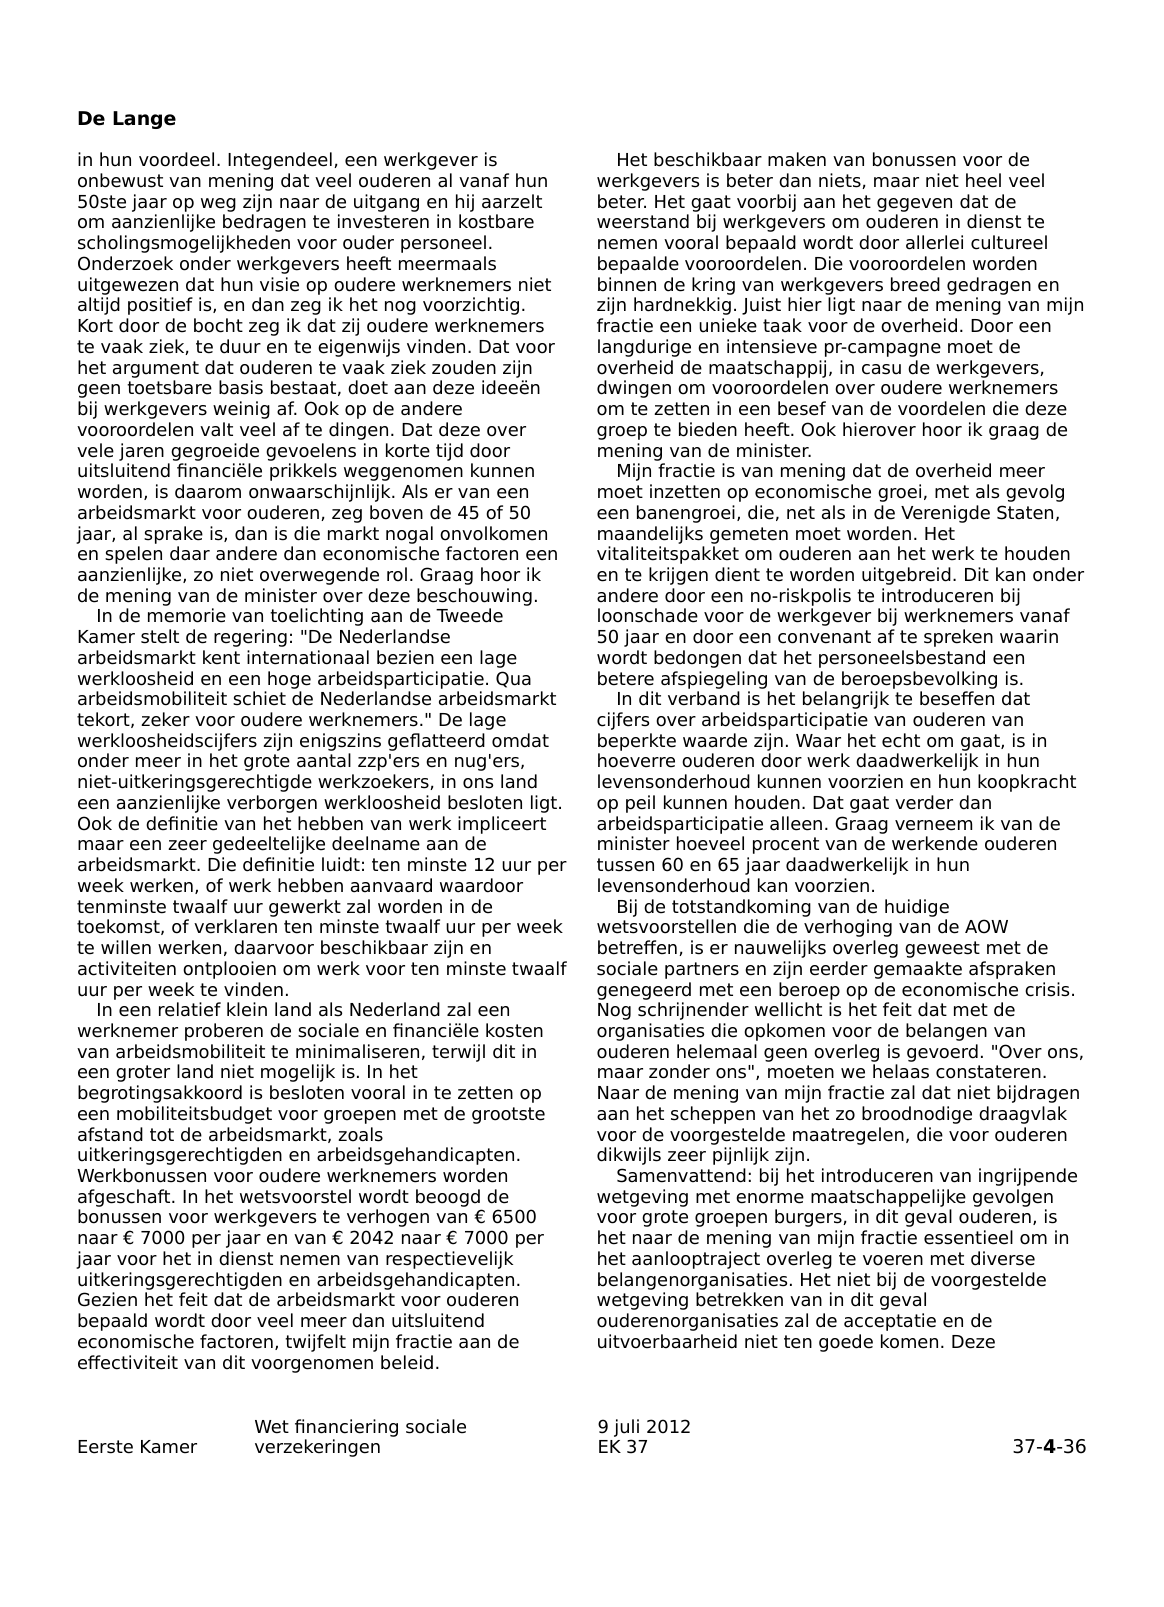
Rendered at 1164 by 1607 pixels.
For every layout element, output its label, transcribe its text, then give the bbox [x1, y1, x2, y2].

text in hun voordeel. Integendeel, een werkgever is onbewust van mening dat veel ouderen al vanaf hun 50ste jaar op weg zijn naar de uitgang en hij aarzelt om aanzienlijke bedragen te investeren in kostbare scholingsmogelijkheden voor ouder personeel. Onderzoek onder werkgevers heeft meermaals uitgewezen dat hun visie op oudere werknemers niet altijd positief is, en dan zeg ik het nog voorzichtig. Kort door de bocht zeg ik dat zij oudere werknemers te vaak ziek, te duur en te eigenwijs vinden. Dat voor het argument dat ouderen te vaak ziek zouden zijn geen toetsbare basis bestaat, doet aan deze ideeën bij werkgevers weinig af. Ook op de andere vooroordelen valt veel af te dingen. Dat deze over vele jaren gegroeide gevoelens in korte tijd door uitsluitend financiële prikkels weggenomen kunnen worden, is daarom onwaarschijnlijk. Als er van een arbeidsmarkt voor ouderen, zeg boven de 45 of 50 jaar, al sprake is, dan is die markt nogal onvolkomen en spelen daar andere dan economische factoren een aanzienlijke, zo niet overwegende rol. Graag hoor ik de mening van de minister over deze beschouwing. [77, 150, 567, 606]
text Samenvattend: bij het introduceren van ingrijpende wetgeving met enorme maatschappelijke gevolgen voor grote groepen burgers, in dit geval ouderen, is het naar de mening van mijn fractie essentieel om in het aanlooptraject overleg te voeren met diverse belangenorganisaties. Het niet bij de voorgestelde wetgeving betrekken van in dit geval ouderenorganisaties zal de acceptatie en de uitvoerbaarheid niet ten goede komen. Deze [596, 1166, 1087, 1352]
text In dit verband is het belangrijk te beseffen dat cijfers over arbeidsparticipatie van ouderen van beperkte waarde zijn. Waar het echt om gaat, is in hoeverre ouderen door werk daadwerkelijk in hun levensonderhoud kunnen voorzien en hun koopkracht op peil kunnen houden. Dat gaat verder dan arbeidsparticipatie alleen. Graag verneem ik van de minister hoeveel procent van de werkende ouderen tussen 60 en 65 jaar daadwerkelijk in hun levensonderhoud kan voorzien. [596, 689, 1087, 896]
text In de memorie van toelichting aan de Tweede Kamer stelt de regering: "De Nederlandse arbeidsmarkt kent internationaal bezien een lage werkloosheid en een hoge arbeidsparticipatie. Qua arbeidsmobiliteit schiet de Nederlandse arbeidsmarkt tekort, zeker voor oudere werknemers." De lage werkloosheidscijfers zijn enigszins geflatteerd omdat onder meer in het grote aantal zzp'ers en nug'ers, niet-uitkeringsgerechtigde werkzoekers, in ons land een aanzienlijke verborgen werkloosheid besloten ligt. Ook de definitie van het hebben van werk impliceert maar een zeer gedeeltelijke deelname aan de arbeidsmarkt. Die definitie luidt: ten minste 12 uur per week werken, of werk hebben aanvaard waardoor tenminste twaalf uur gewerkt zal worden in de toekomst, of verklaren ten minste twaalf uur per week te willen werken, daarvoor beschikbaar zijn en activiteiten ontplooien om werk voor ten minste twaalf uur per week te vinden. [77, 606, 567, 1000]
text In een relatief klein land als Nederland zal een werknemer proberen de sociale en financiële kosten van arbeidsmobiliteit te minimaliseren, terwijl dit in een groter land niet mogelijk is. In het begrotingsakkoord is besloten vooral in te zetten op een mobiliteitsbudget voor groepen met de grootste afstand tot de arbeidsmarkt, zoals uitkeringsgerechtigden en arbeidsgehandicapten. Werkbonussen voor oudere werknemers worden afgeschaft. In het wetsvoorstel wordt beoogd de bonussen voor werkgevers te verhogen van € 6500 naar € 7000 per jaar en van € 2042 naar € 7000 per jaar voor het in dienst nemen van respectievelijk uitkeringsgerechtigden en arbeidsgehandicapten. Gezien het feit dat de arbeidsmarkt voor ouderen bepaald wordt door veel meer dan uitsluitend economische factoren, twijfelt mijn fractie aan de effectiviteit van dit voorgenomen beleid. [77, 1000, 567, 1373]
text Het beschikbaar maken van bonussen voor de werkgevers is beter dan niets, maar niet heel veel beter. Het gaat voorbij aan het gegeven dat de weerstand bij werkgevers om ouderen in dienst te nemen vooral bepaald wordt door allerlei cultureel bepaalde vooroordelen. Die vooroordelen worden binnen de kring van werkgevers breed gedragen en zijn hardnekkig. Juist hier ligt naar de mening van mijn fractie een unieke taak voor de overheid. Door een langdurige en intensieve pr-campagne moet de overheid de maatschappij, in casu de werkgevers, dwingen om vooroordelen over oudere werknemers om te zetten in een besef van de voordelen die deze groep te bieden heeft. Ook hierover hoor ik graag de mening van de minister. [596, 150, 1087, 461]
text Mijn fractie is van mening dat de overheid meer moet inzetten op economische groei, met als gevolg een banengroei, die, net als in de Verenigde Staten, maandelijks gemeten moet worden. Het vitaliteitspakket om ouderen aan het werk te houden en te krijgen dient te worden uitgebreid. Dit kan onder andere door een no-riskpolis te introduceren bij loonschade voor de werkgever bij werknemers vanaf 50 jaar en door een convenant af te spreken waarin wordt bedongen dat het personeelsbestand een betere afspiegeling van de beroepsbevolking is. [596, 461, 1087, 689]
text Bij de totstandkoming van de huidige wetsvoorstellen die de verhoging van de AOW betreffen, is er nauwelijks overleg geweest met de sociale partners en zijn eerder gemaakte afspraken genegeerd met een beroep op de economische crisis. Nog schrijnender wellicht is het feit dat met de organisaties die opkomen voor de belangen van ouderen helemaal geen overleg is gevoerd. "Over ons, maar zonder ons", moeten we helaas constateren. Naar de mening van mijn fractie zal dat niet bijdragen aan het scheppen van het zo broodnodige draagvlak voor de voorgestelde maatregelen, die voor ouderen dikwijls zeer pijnlijk zijn. [596, 896, 1087, 1166]
